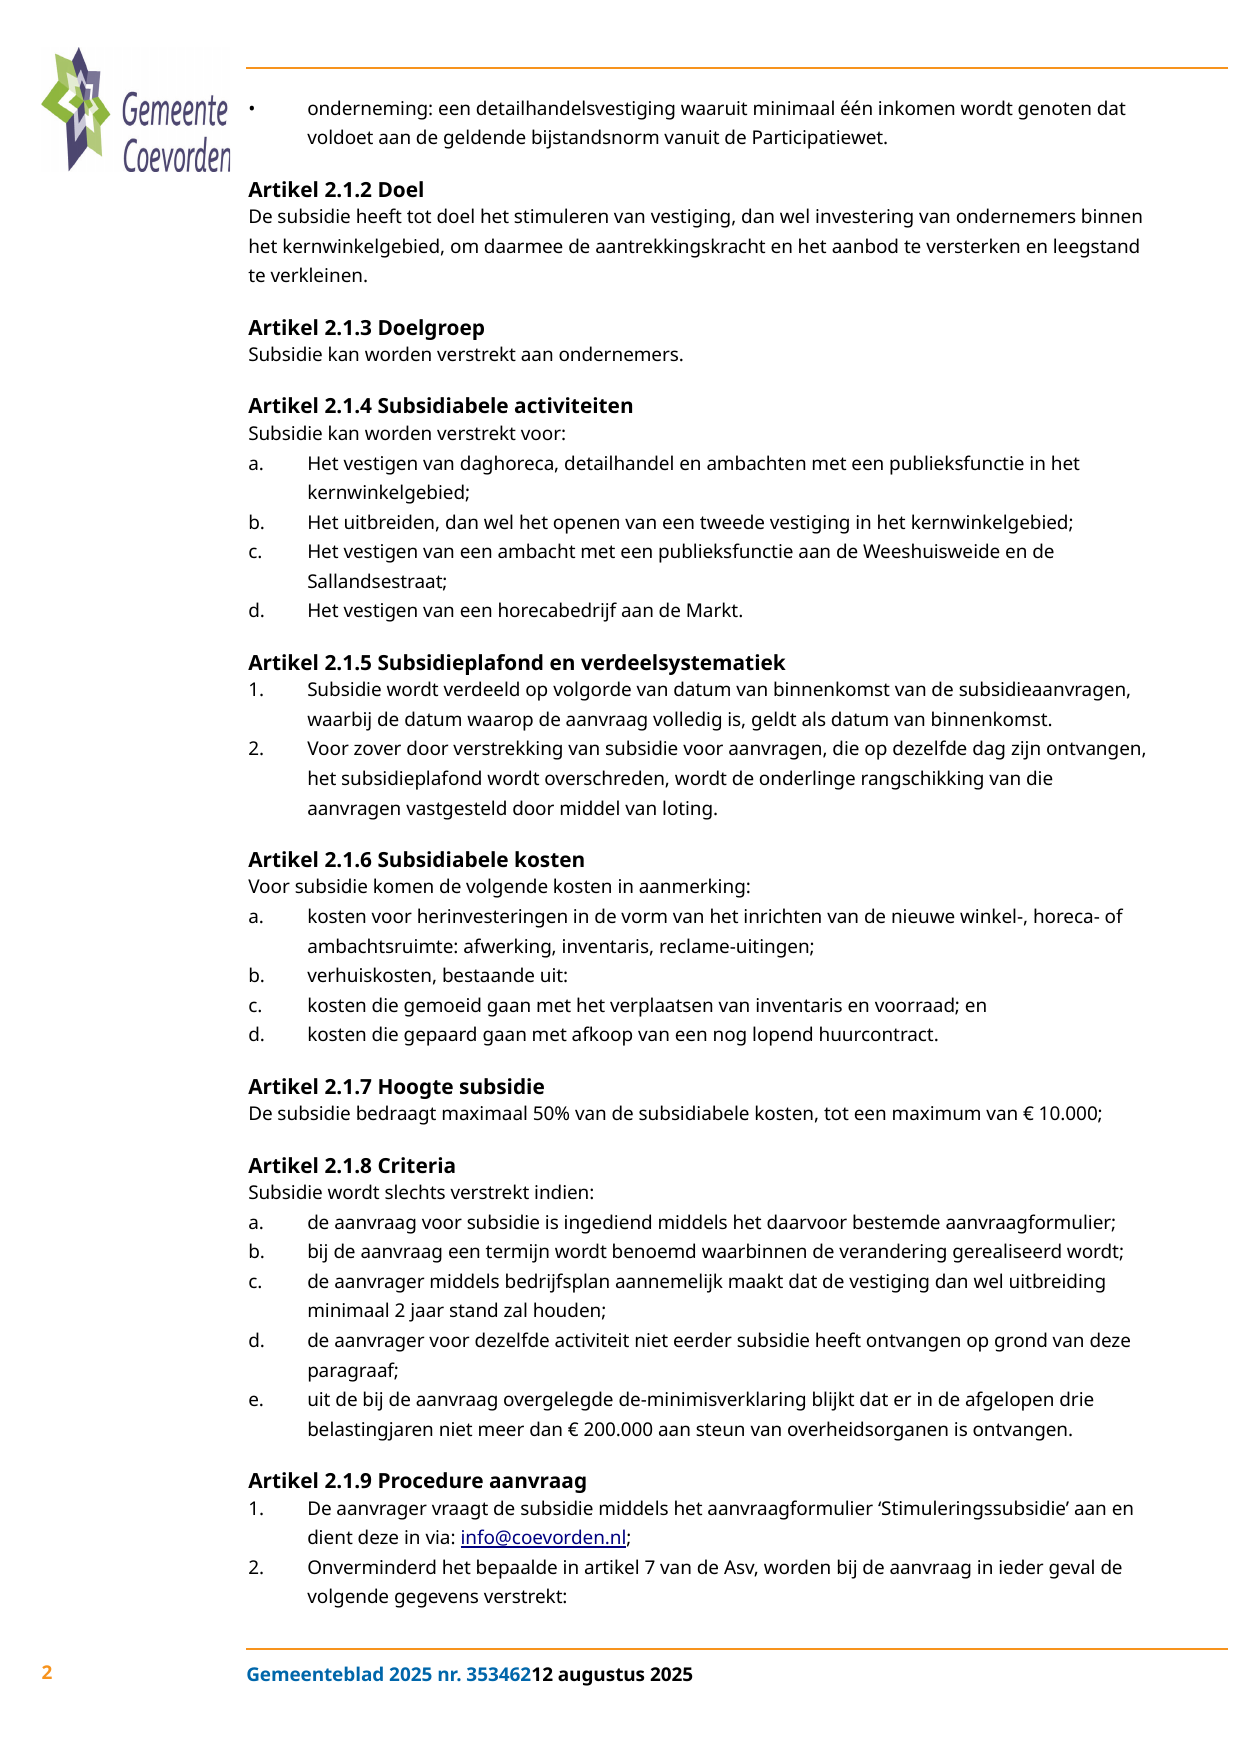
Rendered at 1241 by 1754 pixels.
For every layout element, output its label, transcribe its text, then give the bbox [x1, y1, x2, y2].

text Subsidie kan worden verstrekt aan ondernemers. [248, 341, 1152, 367]
text Artikel 2.1.2 Doel [248, 175, 1152, 203]
list verhuiskosten, bestaande uit: [248, 962, 1152, 988]
text Artikel 2.1.6 Subsidiabele kosten [248, 845, 1152, 874]
text Artikel 2.1.9 Procedure aanvraag [248, 1466, 1152, 1495]
text Subsidie wordt slechts verstrekt indien: [248, 1179, 1152, 1205]
text Artikel 2.1.4 Subsidiabele activiteiten [248, 392, 1152, 420]
list De aanvrager vraagt de subsidie middels het aanvraagformulier ‘Stimuleringssubsidie’ aan en dient deze in via: info@coevorden.nl; [248, 1495, 1152, 1550]
list Het vestigen van een ambacht met een publieksfunctie aan de Weeshuisweide en de Sallandsestraat; [248, 538, 1152, 594]
list onderneming: een detailhandelsvestiging waaruit minimaal één inkomen wordt genoten dat voldoet aan de geldende bijstandsnorm vanuit de Participatiewet. [248, 95, 1152, 150]
list de aanvrager middels bedrijfsplan aannemelijk maakt dat de vestiging dan wel uitbreiding minimaal 2 jaar stand zal houden; [248, 1268, 1152, 1323]
text De subsidie bedraagt maximaal 50% van de subsidiabele kosten, tot een maximum van € 10.000; [248, 1100, 1152, 1126]
text Artikel 2.1.3 Doelgroep [248, 313, 1152, 341]
list kosten die gemoeid gaan met het verplaatsen van inventaris en voorraad; en [248, 992, 1152, 1018]
list bij de aanvraag een termijn wordt benoemd waarbinnen de verandering gerealiseerd wordt; [248, 1238, 1152, 1264]
list Voor zover door verstrekking van subsidie voor aanvragen, die op dezelfde dag zijn ontvangen, het subsidieplafond wordt overschreden, wordt de onderlinge rangschikking van die aanvragen vastgesteld door middel van loting. [248, 736, 1152, 821]
text Artikel 2.1.5 Subsidieplafond en verdeelsystematiek [248, 648, 1152, 676]
list kosten voor herinvesteringen in de vorm van het inrichten van de nieuwe winkel-, horeca- of ambachtsruimte: afwerking, inventaris, reclame-uitingen; [248, 903, 1152, 958]
text Artikel 2.1.8 Criteria [248, 1151, 1152, 1179]
list Het vestigen van daghoreca, detailhandel en ambachten met een publieksfunctie in het kernwinkelgebied; [248, 450, 1152, 505]
list Het vestigen van een horecabedrijf aan de Markt. [248, 598, 1152, 623]
list de aanvrager voor dezelfde activiteit niet eerder subsidie heeft ontvangen op grond van deze paragraaf; [248, 1327, 1152, 1382]
text Subsidie kan worden verstrekt voor: [248, 420, 1152, 446]
list uit de bij de aanvraag overgelegde de-minimisverklaring blijkt dat er in de afgelopen drie belastingjaren niet meer dan € 200.000 aan steun van overheidsorganen is ontvangen. [248, 1386, 1152, 1442]
list Subsidie wordt verdeeld op volgorde van datum van binnenkomst van de subsidieaanvragen, waarbij de datum waarop de aanvraag volledig is, geldt als datum van binnenkomst. [248, 676, 1152, 732]
list Het uitbreiden, dan wel het openen van een tweede vestiging in het kernwinkelgebied; [248, 509, 1152, 534]
text Voor subsidie komen de volgende kosten in aanmerking: [248, 874, 1152, 899]
text Artikel 2.1.7 Hoogte subsidie [248, 1072, 1152, 1100]
text De subsidie heeft tot doel het stimuleren van vestiging, dan wel investering van ondernemers binnen het kernwinkelgebied, om daarmee de aantrekkingskracht en het aanbod te versterken en leegstand te verkleinen. [248, 203, 1152, 288]
list kosten die gepaard gaan met afkoop van een nog lopend huurcontract. [248, 1022, 1152, 1047]
list de aanvraag voor subsidie is ingediend middels het daarvoor bestemde aanvraagformulier; [248, 1209, 1152, 1234]
picture [41, 47, 231, 172]
list Onverminderd het bepaalde in artikel 7 van de Asv, worden bij de aanvraag in ieder geval de volgende gegevens verstrekt: [248, 1554, 1152, 1609]
